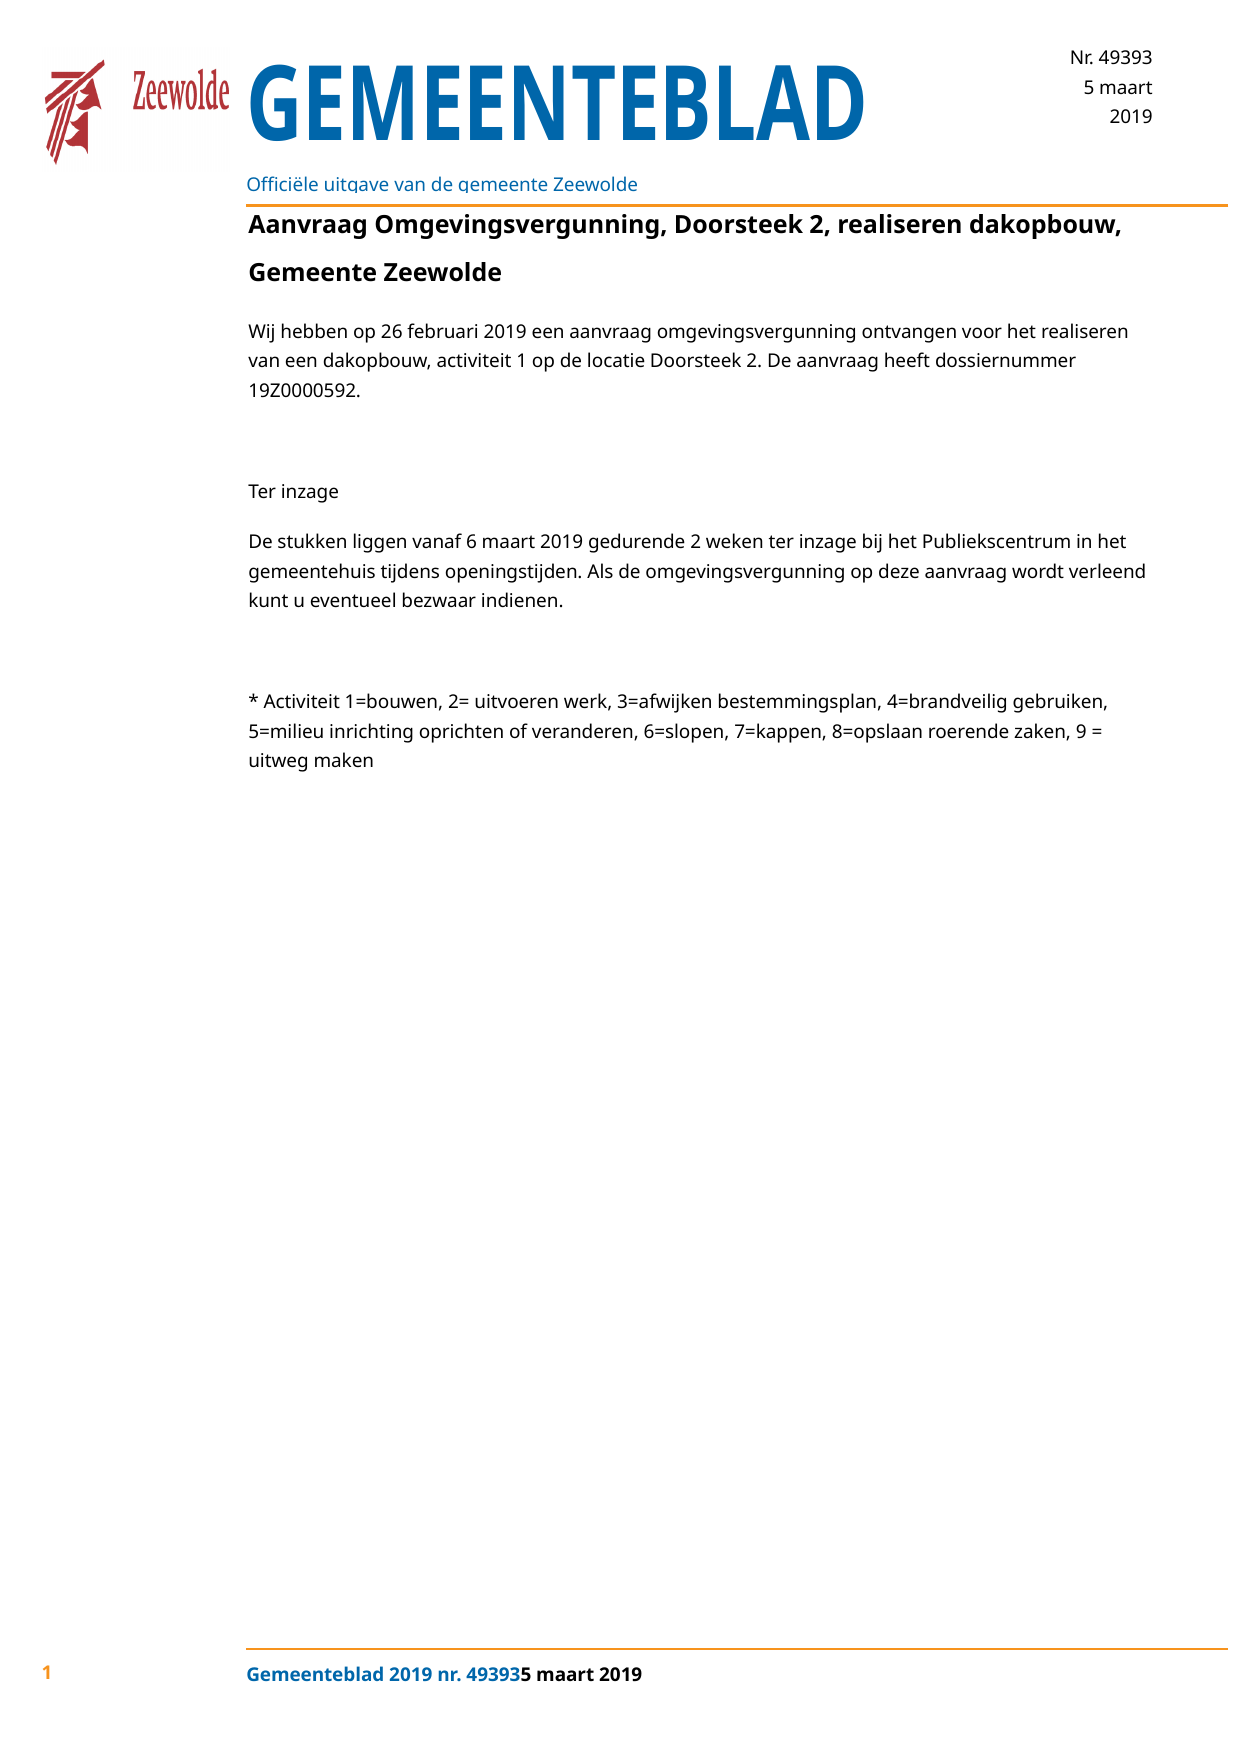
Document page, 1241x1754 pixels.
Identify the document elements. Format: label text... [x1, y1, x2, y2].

text Aanvraag Omgevingsvergunning, Doorsteek 2, realiseren dakopbouw, Gemeente Zeewolde [248, 207, 1152, 288]
text De stukken liggen vanaf 6 maart 2019 gedurende 2 weken ter inzage bij het Publiekscentrum in het gemeentehuis tijdens openingstijden. Als de omgevingsvergunning op deze aanvraag wordt verleend kunt u eventueel bezwaar indienen. [248, 528, 1152, 613]
text Ter inzage [248, 478, 1152, 504]
text * Activiteit 1=bouwen, 2= uitvoeren werk, 3=afwijken bestemmingsplan, 4=brandveilig gebruiken, 5=milieu inrichting oprichten of veranderen, 6=slopen, 7=kappen, 8=opslaan roerende zaken, 9 = uitweg maken [248, 688, 1152, 773]
text Wij hebben op 26 februari 2019 een aanvraag omgevingsvergunning ontvangen voor het realiseren van een dakopbouw, activiteit 1 op de locatie Doorsteek 2. De aanvraag heeft dossiernummer 19Z0000592. [248, 318, 1152, 403]
picture [41, 47, 231, 172]
